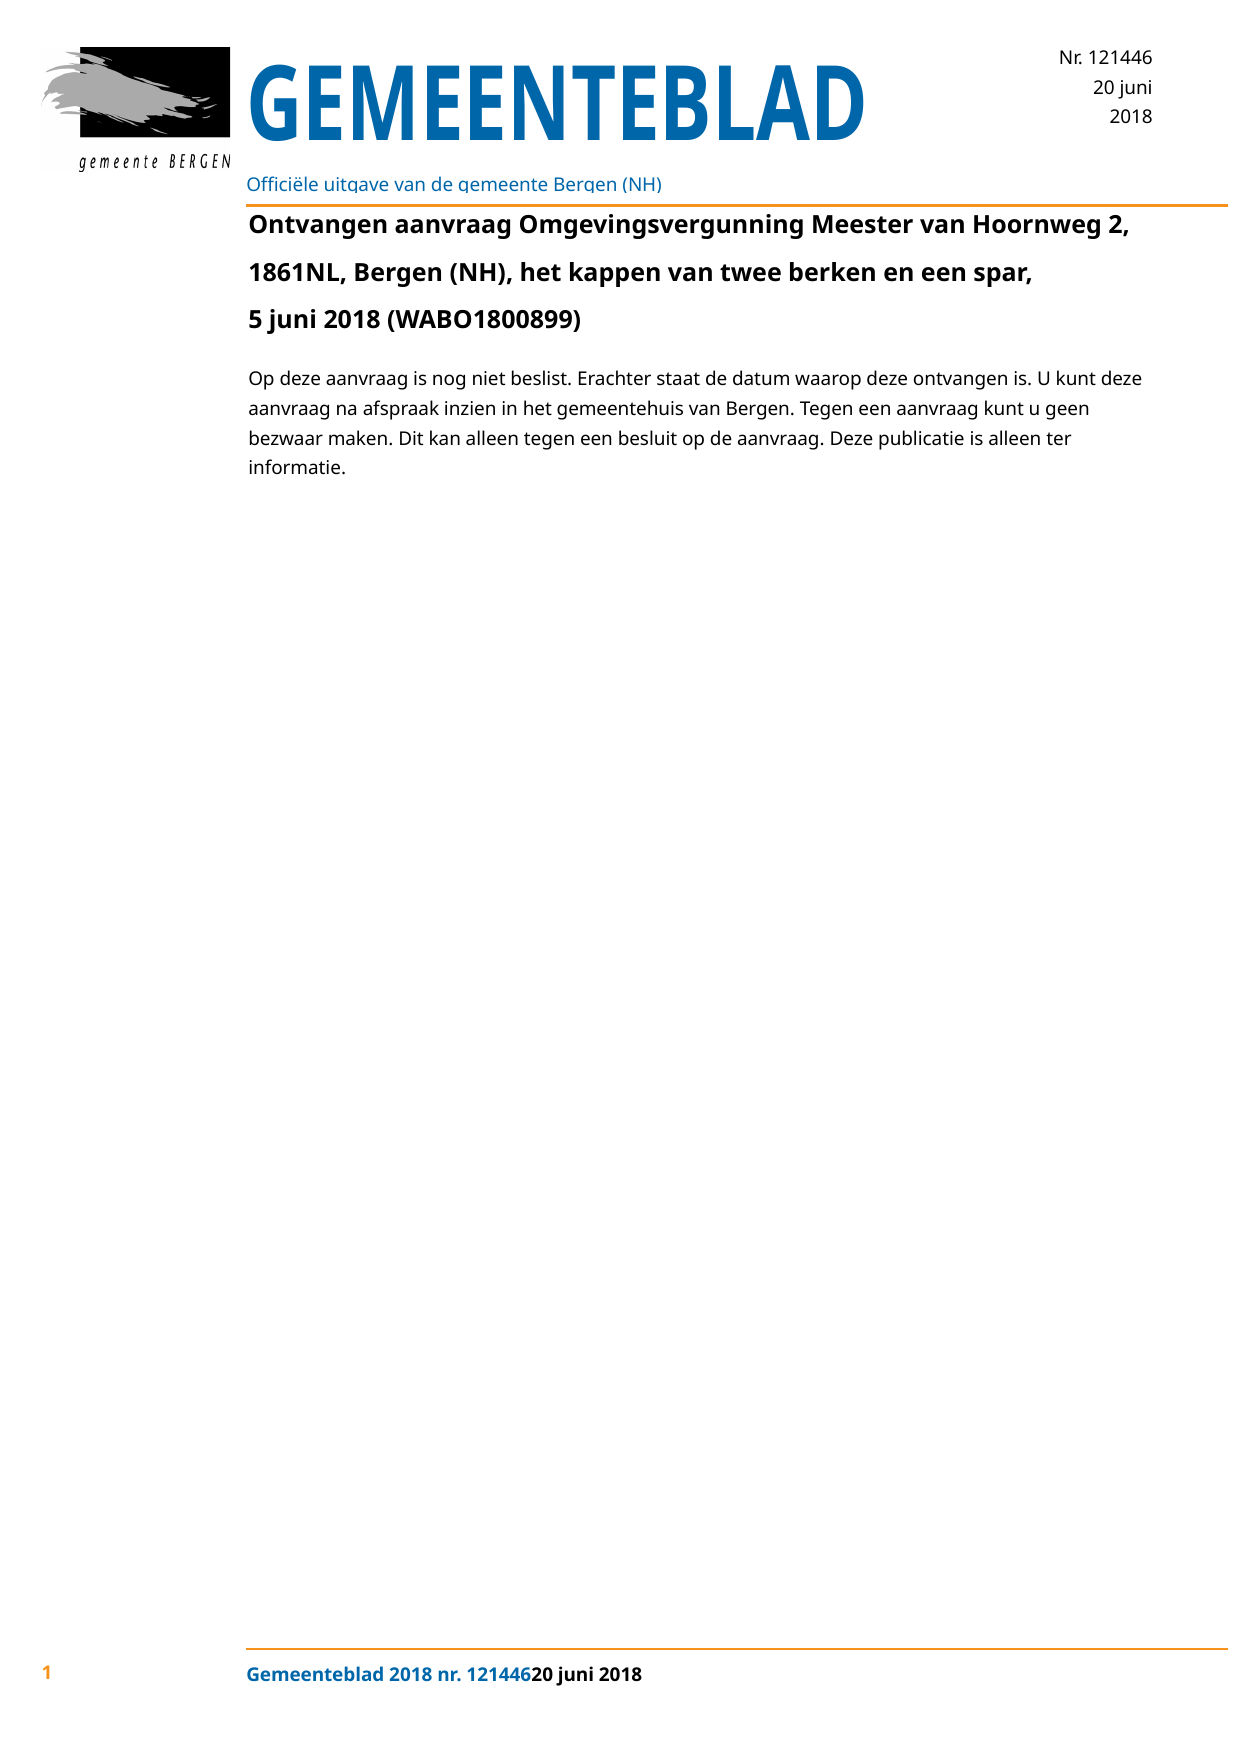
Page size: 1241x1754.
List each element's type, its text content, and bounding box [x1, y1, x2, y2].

text Ontvangen aanvraag Omgevingsvergunning Meester van Hoornweg 2, 1861NL, Bergen (NH), het kappen van twee berken en een spar, 5 juni 2018 (WABO1800899) [248, 207, 1152, 336]
picture [41, 47, 231, 172]
text Op deze aanvraag is nog niet beslist. Erachter staat de datum waarop deze ontvangen is. U kunt deze aanvraag na afspraak inzien in het gemeentehuis van Bergen. Tegen een aanvraag kunt u geen bezwaar maken. Dit kan alleen tegen een besluit op de aanvraag. Deze publicatie is alleen ter informatie. [248, 366, 1152, 480]
